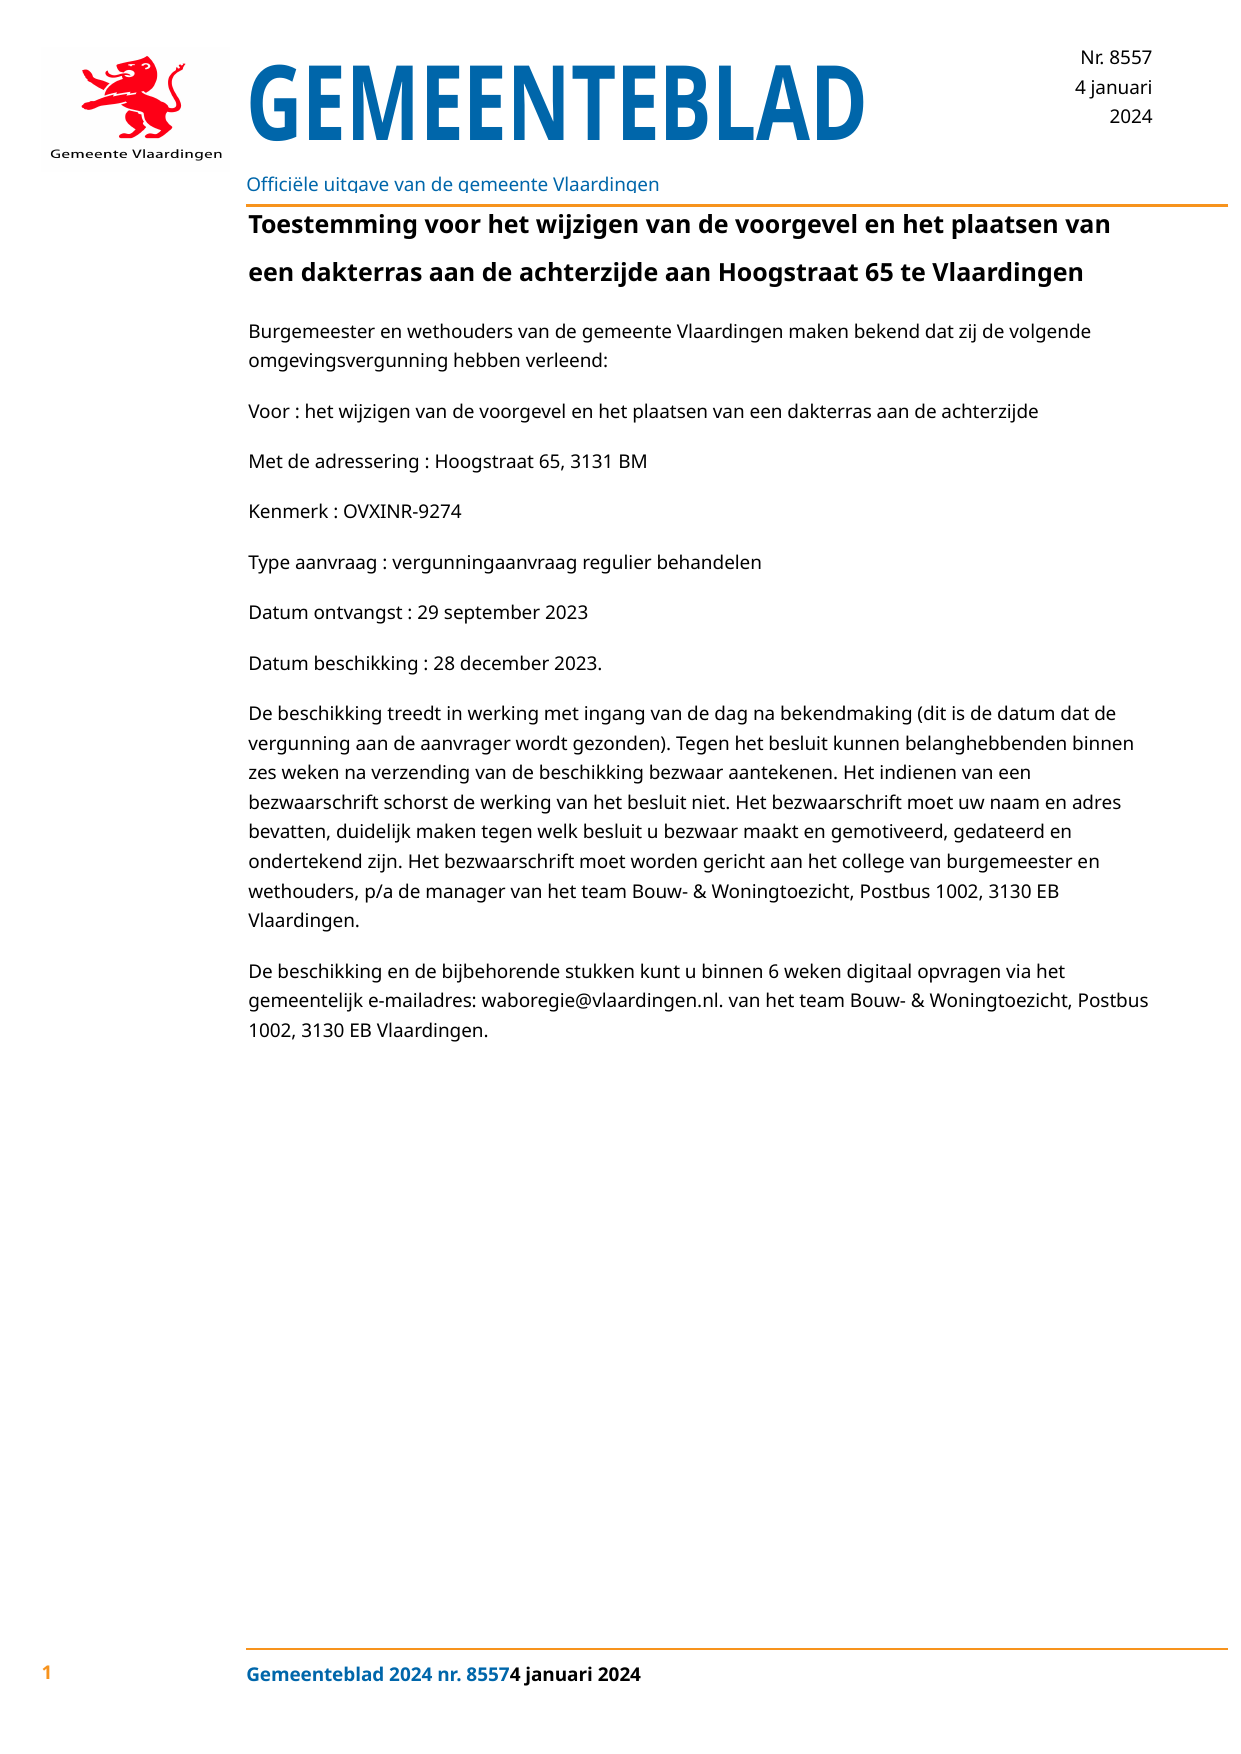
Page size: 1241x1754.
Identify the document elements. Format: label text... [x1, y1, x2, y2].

text Met de adressering : Hoogstraat 65, 3131 BM [248, 448, 1152, 474]
text Type aanvraag : vergunningaanvraag regulier behandelen [248, 549, 1152, 575]
text De beschikking en de bijbehorende stukken kunt u binnen 6 weken digitaal opvragen via het gemeentelijk e-mailadres: waboregie@vlaardingen.nl. van het team Bouw- & Woningtoezicht, Postbus 1002, 3130 EB Vlaardingen. [248, 958, 1152, 1043]
picture [41, 47, 231, 172]
text Datum ontvangst : 29 september 2023 [248, 599, 1152, 625]
text Burgemeester en wethouders van de gemeente Vlaardingen maken bekend dat zij de volgende omgevingsvergunning hebben verleend: [248, 318, 1152, 373]
text Toestemming voor het wijzigen van de voorgevel en het plaatsen van een dakterras aan de achterzijde aan Hoogstraat 65 te Vlaardingen [248, 207, 1152, 288]
text De beschikking treedt in werking met ingang van de dag na bekendmaking (dit is de datum dat de vergunning aan de aanvrager wordt gezonden). Tegen het besluit kunnen belanghebbenden binnen zes weken na verzending van de beschikking bezwaar aantekenen. Het indienen van een bezwaarschrift schorst de werking van het besluit niet. Het bezwaarschrift moet uw naam en adres bevatten, duidelijk maken tegen welk besluit u bezwaar maakt en gemotiveerd, gedateerd en ondertekend zijn. Het bezwaarschrift moet worden gericht aan het college van burgemeester en wethouders, p/a de manager van het team Bouw- & Woningtoezicht, Postbus 1002, 3130 EB Vlaardingen. [248, 700, 1152, 933]
text Kenmerk : OVXINR-9274 [248, 499, 1152, 524]
text Datum beschikking : 28 december 2023. [248, 650, 1152, 676]
text Voor : het wijzigen van de voorgevel en het plaatsen van een dakterras aan de achterzijde [248, 398, 1152, 424]
